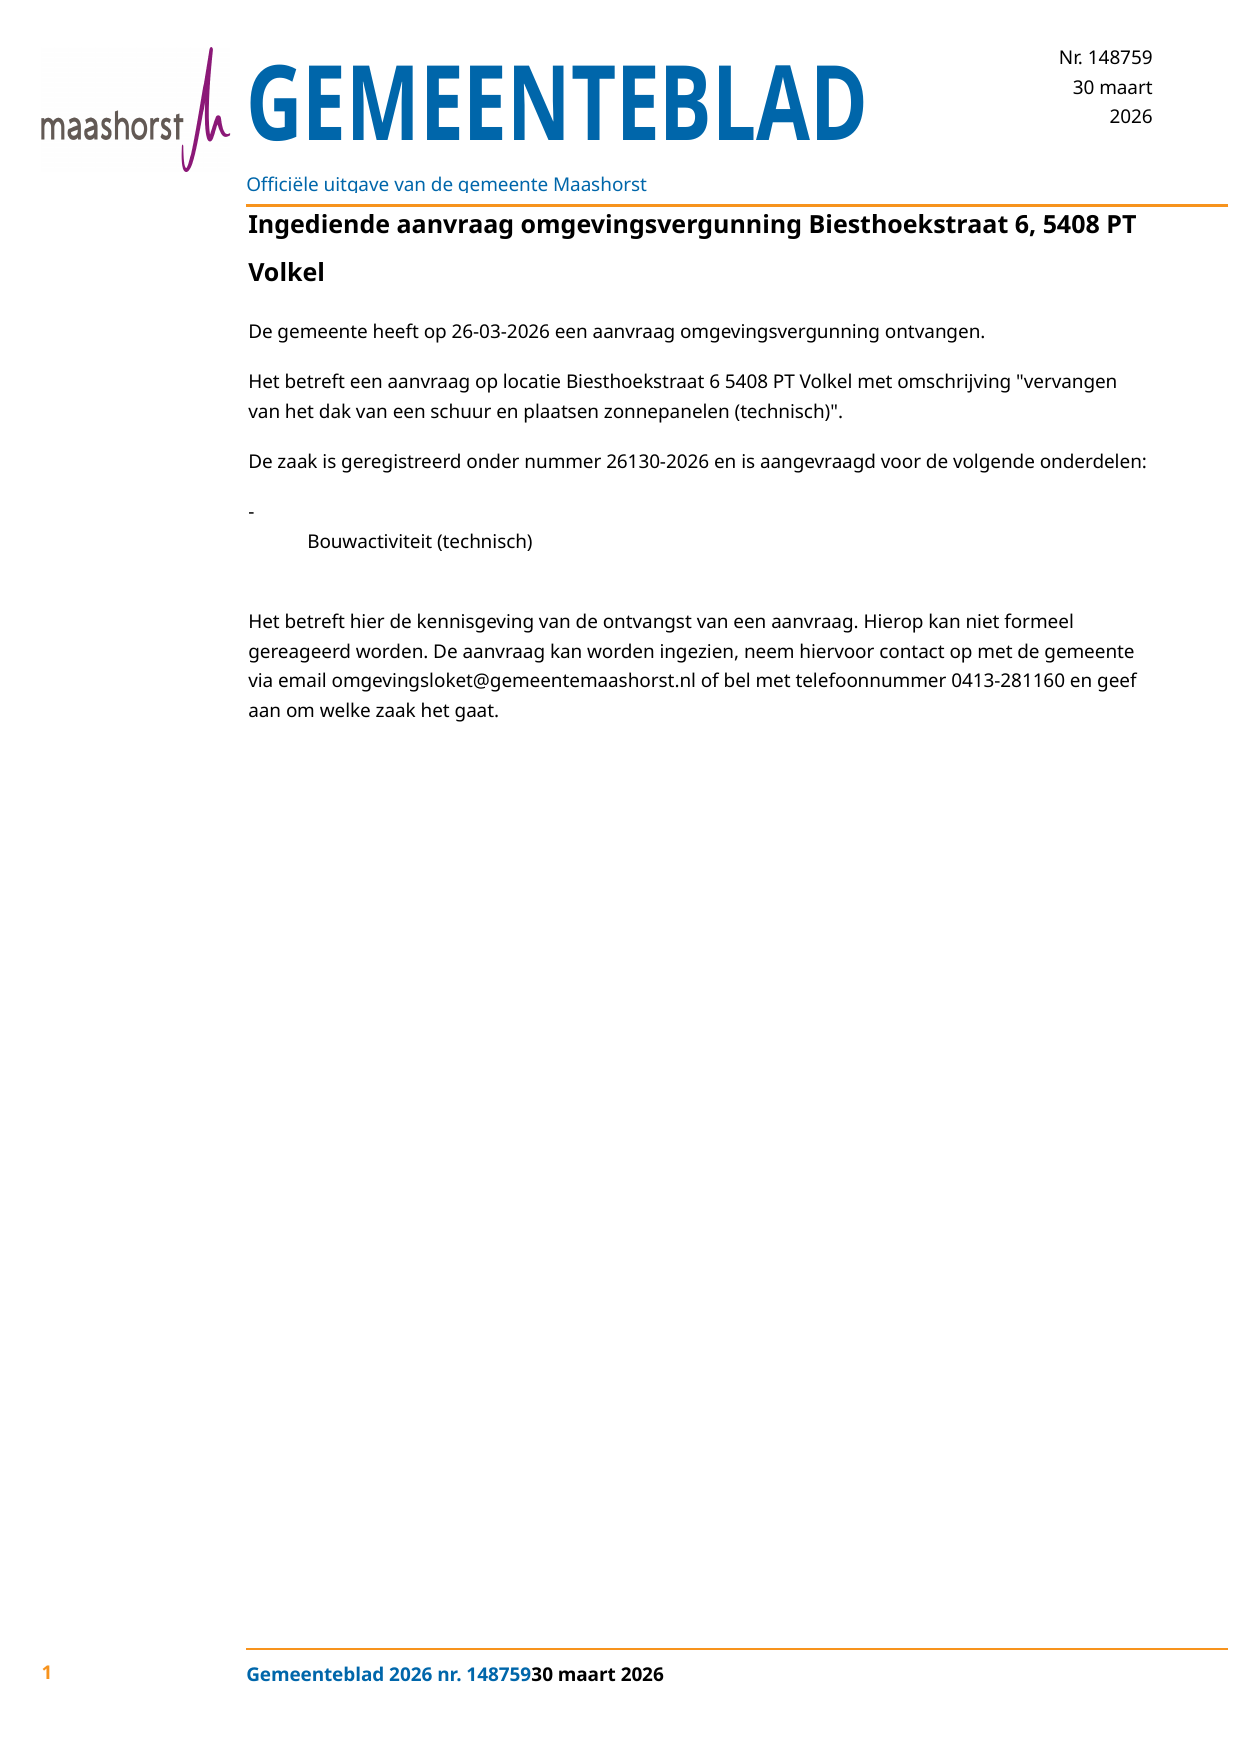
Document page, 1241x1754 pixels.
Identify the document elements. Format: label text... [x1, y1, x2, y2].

text De zaak is geregistreerd onder nummer 26130-2026 en is aangevraagd voor de volgende onderdelen: [248, 448, 1152, 474]
text Ingediende aanvraag omgevingsvergunning Biesthoekstraat 6, 5408 PT Volkel [248, 207, 1152, 288]
list Bouwactiviteit (technisch) [248, 528, 1152, 554]
text Het betreft hier de kennisgeving van de ontvangst van een aanvraag. Hierop kan niet formeel gereageerd worden. De aanvraag kan worden ingezien, neem hiervoor contact op met de gemeente via email omgevingsloket@gemeentemaashorst.nl of bel met telefoonnummer 0413-281160 en geef aan om welke zaak het gaat. [248, 608, 1152, 723]
text Het betreft een aanvraag op locatie Biesthoekstraat 6 5408 PT Volkel met omschrijving "vervangen van het dak van een schuur en plaatsen zonnepanelen (technisch)". [248, 368, 1152, 424]
text De gemeente heeft op 26-03-2026 een aanvraag omgevingsvergunning ontvangen. [248, 318, 1152, 344]
picture [41, 47, 231, 172]
